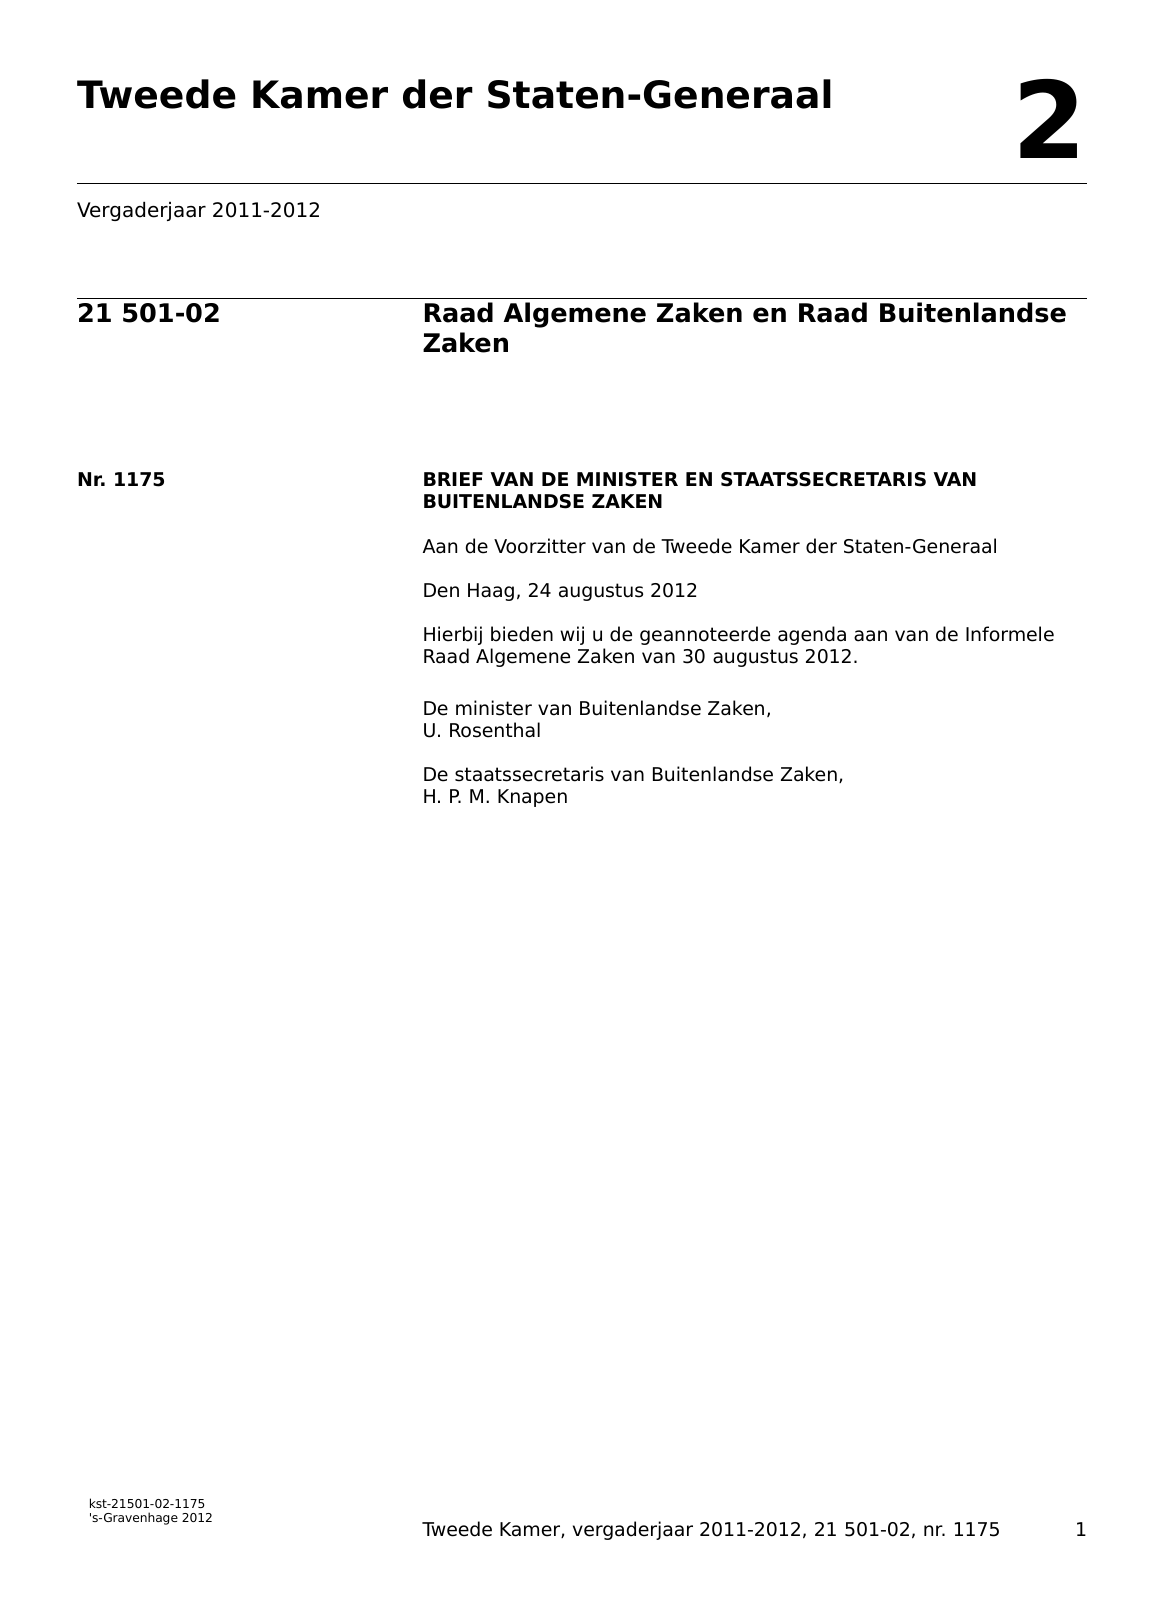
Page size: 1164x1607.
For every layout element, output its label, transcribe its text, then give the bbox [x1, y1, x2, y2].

text Aan de Voorzitter van de Tweede Kamer der Staten-Generaal [422, 536, 1087, 557]
subtitle 21 501-02 Raad Algemene Zaken en Raad Buitenlandse Zaken [77, 299, 1087, 358]
text De minister van Buitenlandse Zaken, U. Rosenthal [422, 698, 1087, 742]
table_cell Vergaderjaar 2011-2012 [77, 184, 1087, 298]
text kst-21501-02-1175 [88, 1497, 323, 1511]
text Den Haag, 24 augustus 2012 [422, 580, 1087, 602]
text 's-Gravenhage 2012 [88, 1511, 323, 1525]
subtitle Nr. 1175 BRIEF VAN DE MINISTER EN STAATSSECRETARIS VAN BUITENLANDSE ZAKEN [77, 469, 1087, 513]
table_header 2 [886, 59, 1087, 183]
table_header Tweede Kamer der Staten-Generaal [77, 59, 886, 183]
text Hierbij bieden wij u de geannoteerde agenda aan van de Informele Raad Algemene Zaken van 30 augustus 2012. [422, 624, 1087, 668]
text De staatssecretaris van Buitenlandse Zaken, H. P. M. Knapen [422, 764, 1087, 808]
